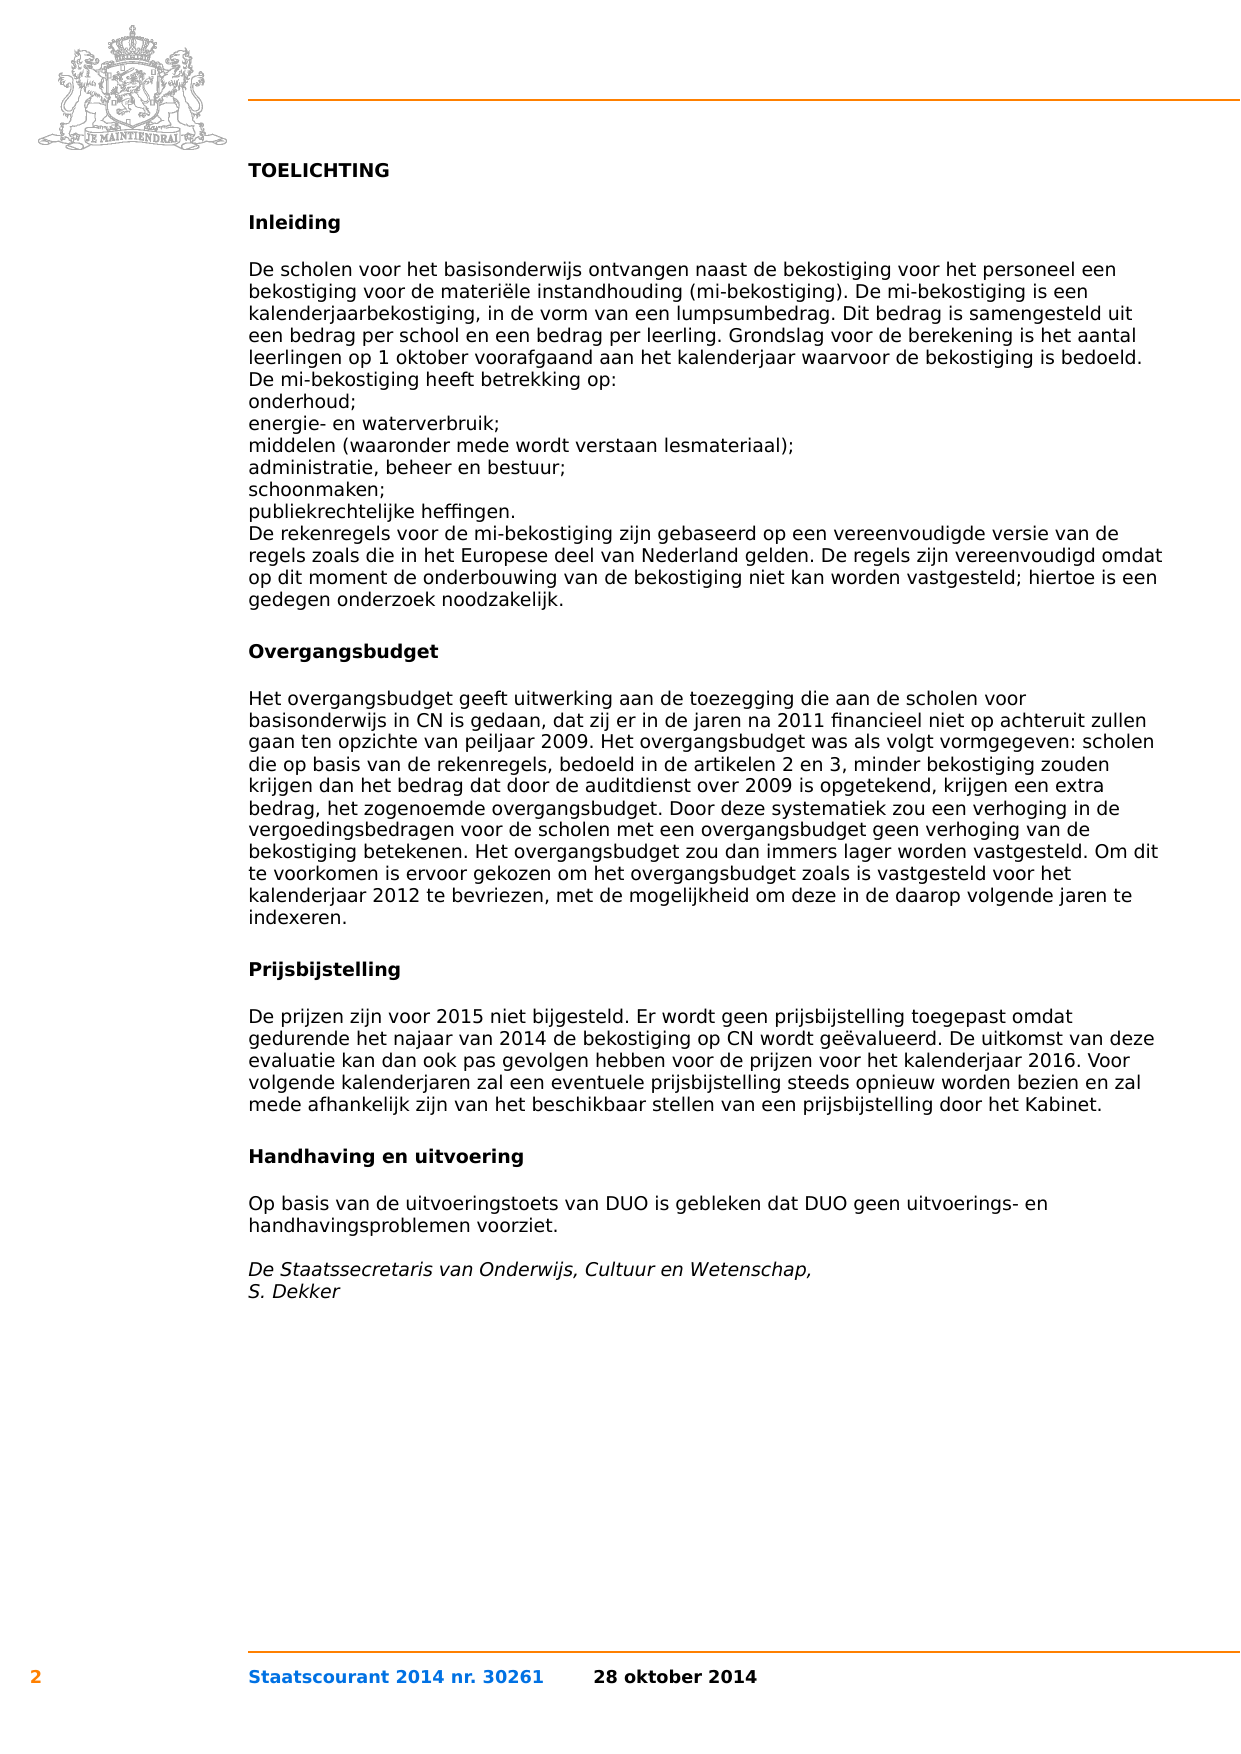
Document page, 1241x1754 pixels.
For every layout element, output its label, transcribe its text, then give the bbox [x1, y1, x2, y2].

text De rekenregels voor de mi-bekostiging zijn gebaseerd op een vereenvoudigde versie van de regels zoals die in het Europese deel van Nederland gelden. De regels zijn vereenvoudigd omdat op dit moment de onderbouwing van de bekostiging niet kan worden vastgesteld; hiertoe is een gedegen onderzoek noodzakelijk. [248, 523, 1163, 611]
subtitle Handhaving en uitvoering [248, 1146, 1163, 1168]
text publiekrechtelijke heffingen. [248, 501, 1163, 523]
text onderhoud; [248, 391, 1163, 413]
text Het overgangsbudget geeft uitwerking aan de toezegging die aan de scholen voor basisonderwijs in CN is gedaan, dat zij er in de jaren na 2011 financieel niet op achteruit zullen gaan ten opzichte van peiljaar 2009. Het overgangsbudget was als volgt vormgegeven: scholen die op basis van de rekenregels, bedoeld in de artikelen 2 en 3, minder bekostiging zouden krijgen dan het bedrag dat door de auditdienst over 2009 is opgetekend, krijgen een extra bedrag, het zogenoemde overgangsbudget. Door deze systematiek zou een verhoging in de vergoedingsbedragen voor de scholen met een overgangsbudget geen verhoging van de bekostiging betekenen. Het overgangsbudget zou dan immers lager worden vastgesteld. Om dit te voorkomen is ervoor gekozen om het overgangsbudget zoals is vastgesteld voor het kalenderjaar 2012 te bevriezen, met de mogelijkheid om deze in de daarop volgende jaren te indexeren. [248, 687, 1163, 929]
text De Staatssecretaris van Onderwijs, Cultuur en Wetenschap, S. Dekker [248, 1259, 1163, 1303]
text De scholen voor het basisonderwijs ontvangen naast de bekostiging voor het personeel een bekostiging voor de materiële instandhouding (mi-bekostiging). De mi-bekostiging is een kalenderjaarbekostiging, in de vorm van een lumpsumbedrag. Dit bedrag is samengesteld uit een bedrag per school en een bedrag per leerling. Grondslag voor de berekening is het aantal leerlingen op 1 oktober voorafgaand aan het kalenderjaar waarvoor de bekostiging is bedoeld. De mi-bekostiging heeft betrekking op: [248, 259, 1163, 391]
subtitle Prijsbijstelling [248, 959, 1163, 981]
picture [38, 25, 227, 150]
text Op basis van de uitvoeringstoets van DUO is gebleken dat DUO geen uitvoerings- en handhavingsproblemen voorziet. [248, 1193, 1163, 1237]
text schoonmaken; [248, 479, 1163, 501]
subtitle TOELICHTING [248, 160, 1163, 182]
text administratie, beheer en bestuur; [248, 457, 1163, 479]
text De prijzen zijn voor 2015 niet bijgesteld. Er wordt geen prijsbijstelling toegepast omdat gedurende het najaar van 2014 de bekostiging op CN wordt geëvalueerd. De uitkomst van deze evaluatie kan dan ook pas gevolgen hebben voor de prijzen voor het kalenderjaar 2016. Voor volgende kalenderjaren zal een eventuele prijsbijstelling steeds opnieuw worden bezien en zal mede afhankelijk zijn van het beschikbaar stellen van een prijsbijstelling door het Kabinet. [248, 1006, 1163, 1116]
text middelen (waaronder mede wordt verstaan lesmateriaal); [248, 435, 1163, 457]
subtitle Inleiding [248, 212, 1163, 234]
text energie- en waterverbruik; [248, 413, 1163, 435]
subtitle Overgangsbudget [248, 641, 1163, 662]
